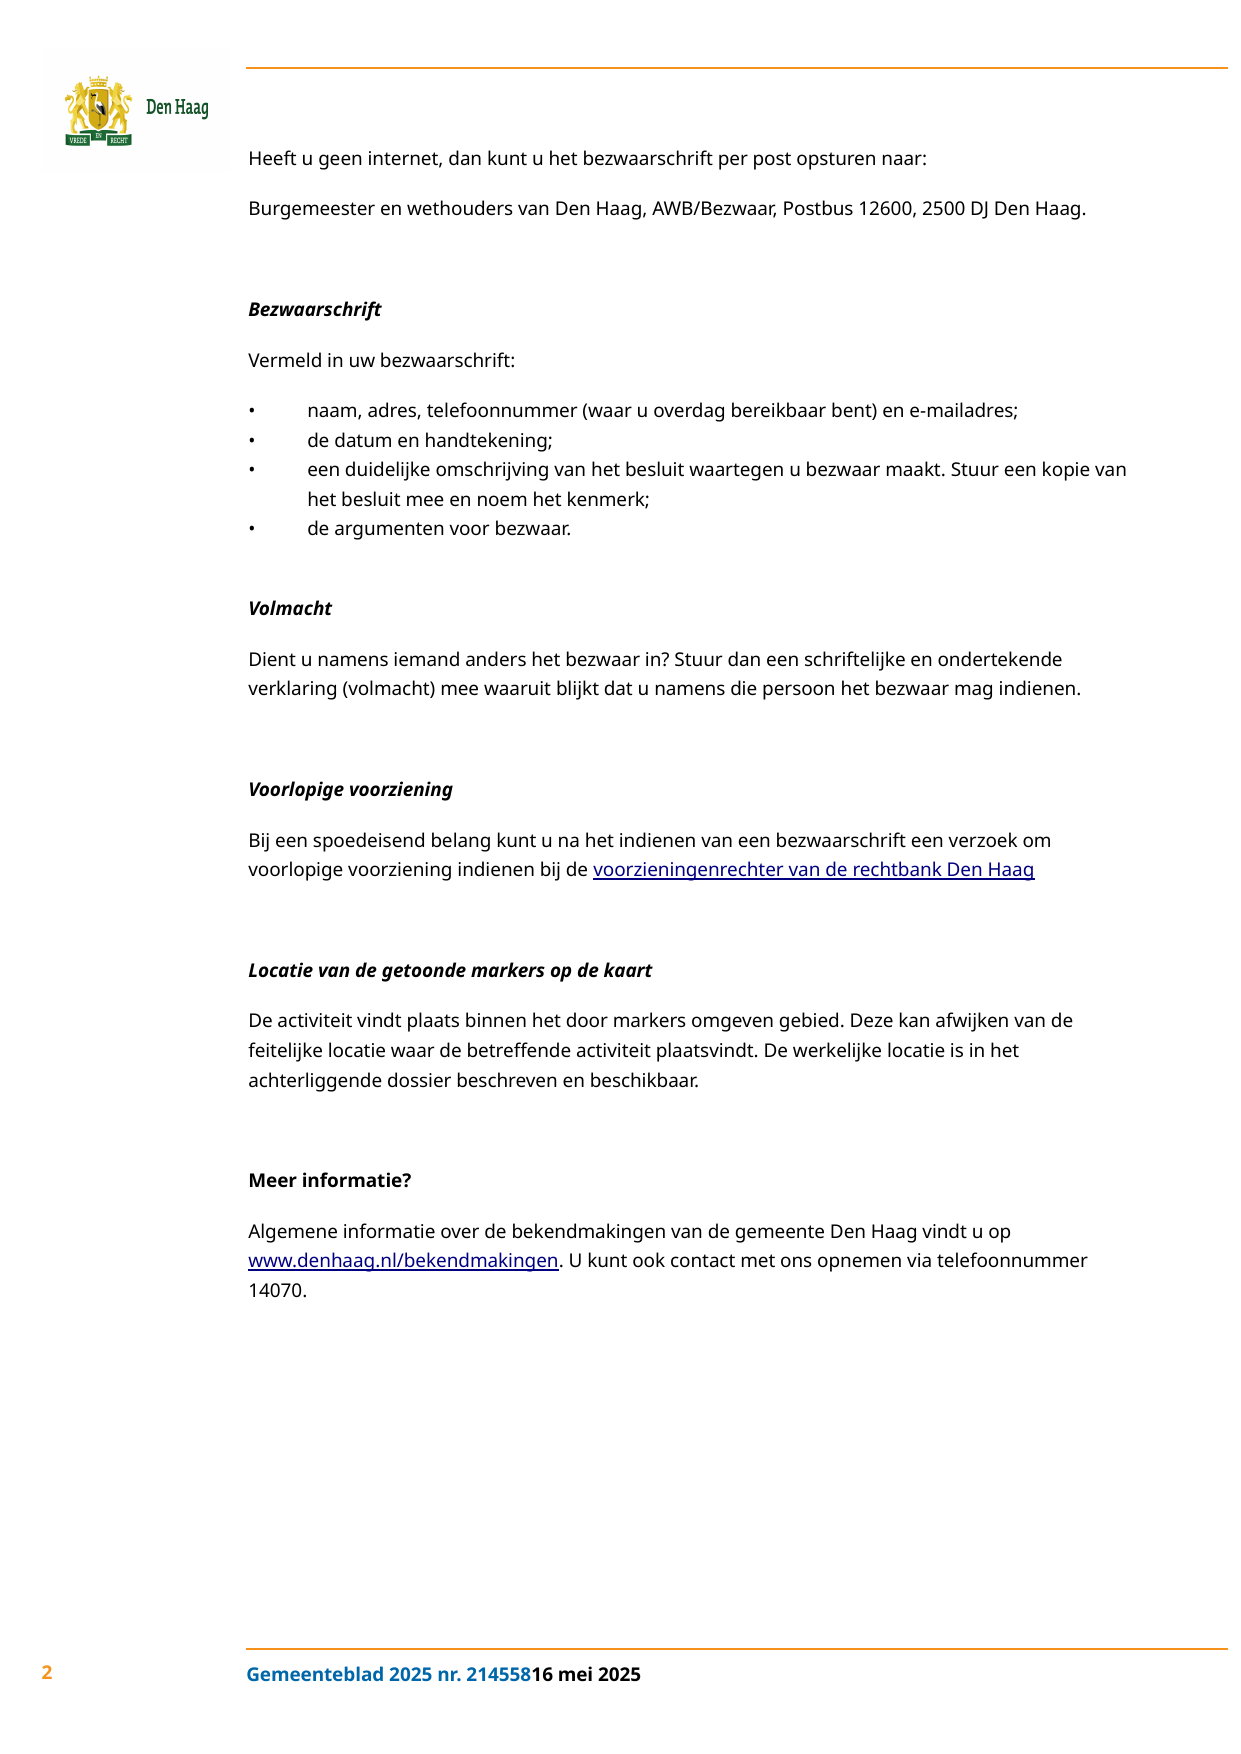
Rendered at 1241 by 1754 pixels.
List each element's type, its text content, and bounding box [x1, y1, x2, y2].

text Volmacht [248, 596, 1152, 621]
text Bij een spoedeisend belang kunt u na het indienen van een bezwaarschrift een verzoek om voorlopige voorziening indienen bij de voorzieningenrechter van de rechtbank Den Haag [248, 827, 1152, 882]
list de datum en handtekening; [248, 427, 1152, 453]
text Bezwaarschrift [248, 296, 1152, 322]
text Burgemeester en wethouders van Den Haag, AWB/Bezwaar, Postbus 12600, 2500 DJ Den Haag. [248, 196, 1152, 221]
text Dient u namens iemand anders het bezwaar in? Stuur dan een schriftelijke en ondertekende verklaring (volmacht) mee waaruit blijkt dat u namens die persoon het bezwaar mag indienen. [248, 646, 1152, 701]
text Locatie van de getoonde markers op de kaart [248, 957, 1152, 983]
list de argumenten voor bezwaar. [248, 516, 1152, 541]
text Heeft u geen internet, dan kunt u het bezwaarschrift per post opsturen naar: [248, 145, 1152, 171]
text Algemene informatie over de bekendmakingen van de gemeente Den Haag vindt u op www.denhaag.nl/bekendmakingen. U kunt ook contact met ons opnemen via telefoonnummer 14070. [248, 1218, 1152, 1303]
text De activiteit vindt plaats binnen het door markers omgeven gebied. Deze kan afwijken van de feitelijke locatie waar de betreffende activiteit plaatsvindt. De werkelijke locatie is in het achterliggende dossier beschreven en beschikbaar. [248, 1008, 1152, 1093]
picture [41, 47, 231, 172]
text Voorlopige voorziening [248, 776, 1152, 802]
text Meer informatie? [248, 1168, 1152, 1193]
text Vermeld in uw bezwaarschrift: [248, 347, 1152, 373]
list een duidelijke omschrijving van het besluit waartegen u bezwaar maakt. Stuur een kopie van het besluit mee en noem het kenmerk; [248, 456, 1152, 512]
list naam, adres, telefoonnummer (waar u overdag bereikbaar bent) en e-mailadres; [248, 397, 1152, 423]
